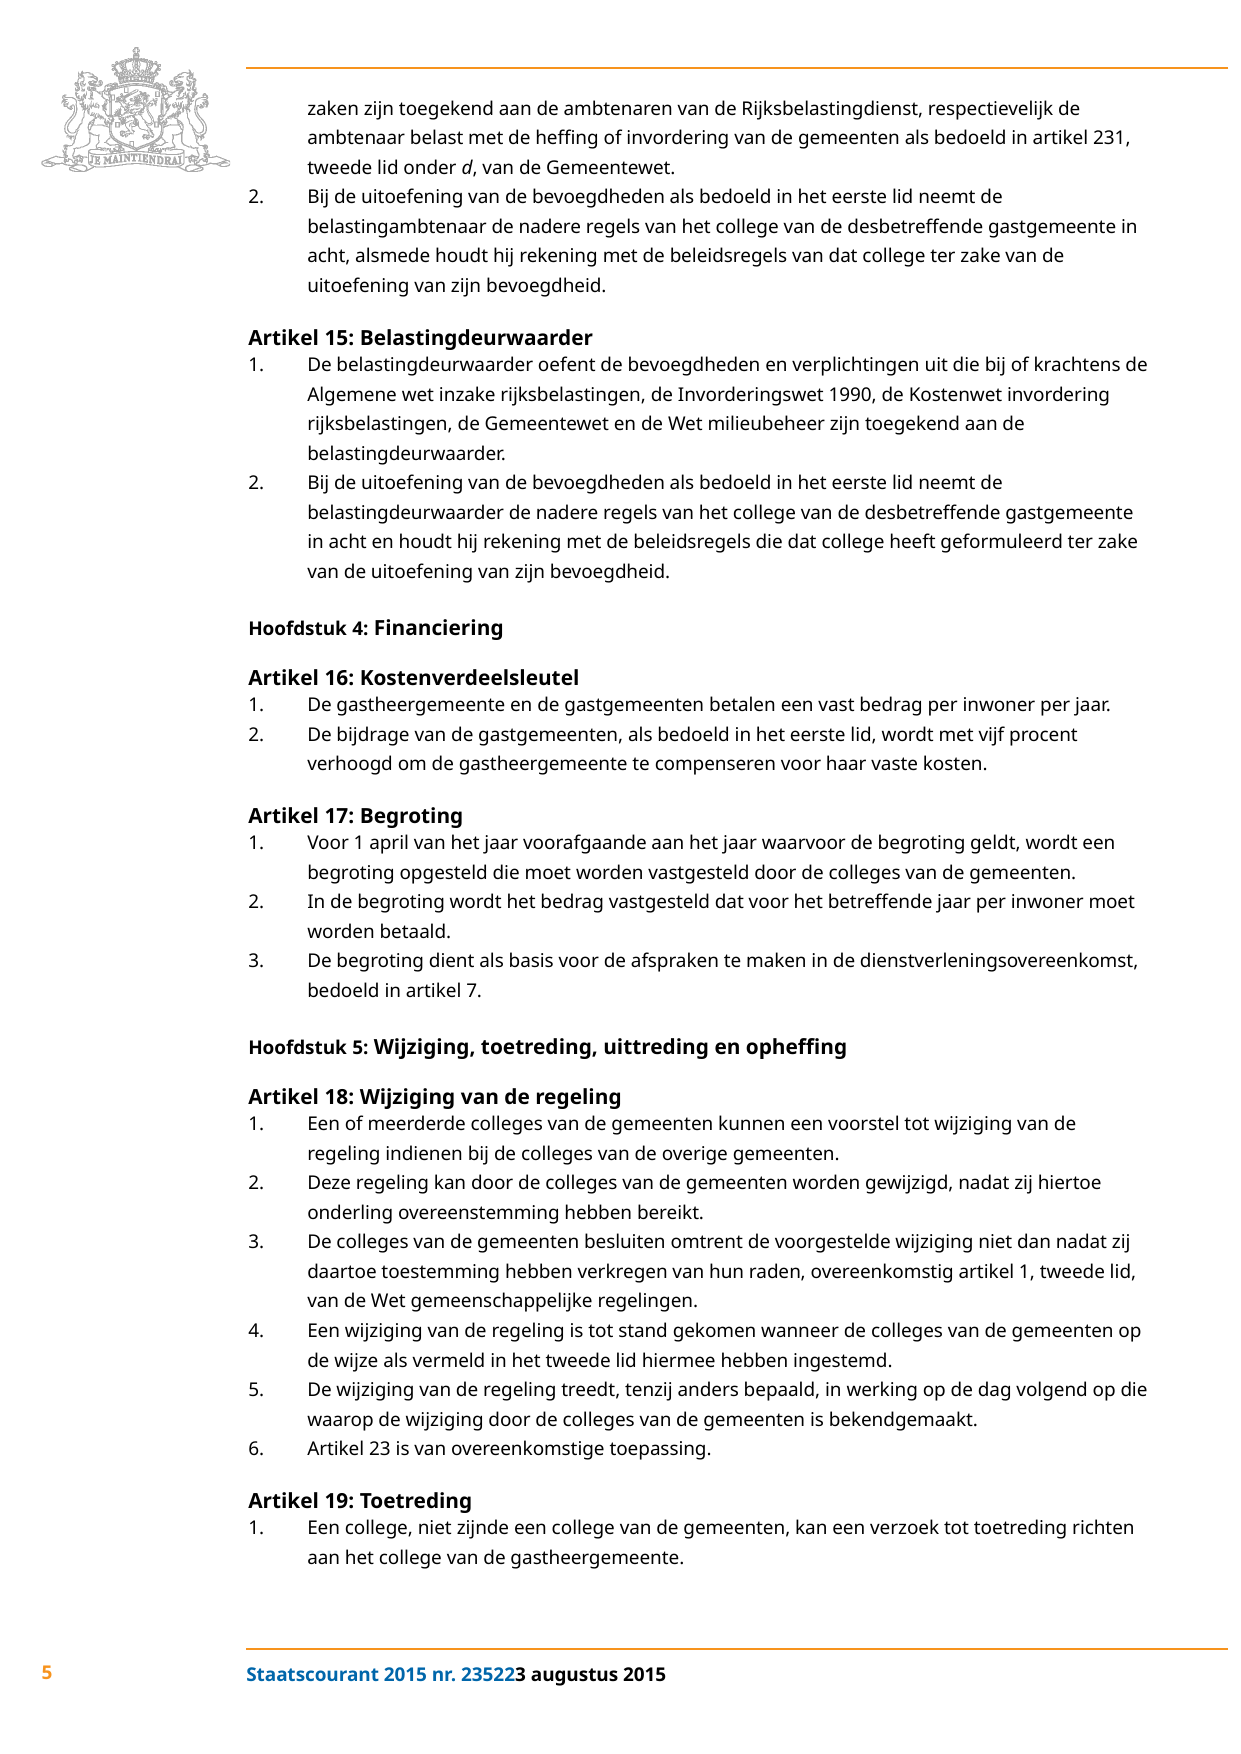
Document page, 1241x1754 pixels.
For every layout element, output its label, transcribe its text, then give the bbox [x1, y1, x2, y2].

text Artikel 16: Kostenverdeelsleutel [248, 663, 1152, 691]
list In de begroting wordt het bedrag vastgesteld dat voor het betreffende jaar per inwoner moet worden betaald. [248, 888, 1152, 944]
list De bijdrage van de gastgemeenten, als bedoeld in het eerste lid, wordt met vijf procent verhoogd om de gastheergemeente te compenseren voor haar vaste kosten. [248, 721, 1152, 776]
list Bij de uitoefening van de bevoegdheden als bedoeld in het eerste lid neemt de belastingambtenaar de nadere regels van het college van de desbetreffende gastgemeente in acht, alsmede houdt hij rekening met de beleidsregels van dat college ter zake van de uitoefening van zijn bevoegdheid. [248, 183, 1152, 298]
picture [41, 47, 231, 172]
list zaken zijn toegekend aan de ambtenaren van de Rijksbelastingdienst, respectievelijk de ambtenaar belast met de heffing of invordering van de gemeenten als bedoeld in artikel 231, tweede lid onder d, van de Gemeentewet. [248, 95, 1152, 180]
list De gastheergemeente en de gastgemeenten betalen een vast bedrag per inwoner per jaar. [248, 691, 1152, 717]
list De begroting dient als basis voor de afspraken te maken in de dienstverleningsovereenkomst, bedoeld in artikel 7. [248, 948, 1152, 1003]
text Artikel 17: Begroting [248, 801, 1152, 829]
text Hoofdstuk 5: Wijziging, toetreding, uittreding en opheffing [248, 1032, 1152, 1061]
list De wijziging van de regeling treedt, tenzij anders bepaald, in werking op de dag volgend op die waarop de wijziging door de colleges van de gemeenten is bekendgemaakt. [248, 1376, 1152, 1432]
text Artikel 19: Toetreding [248, 1486, 1152, 1514]
list Een college, niet zijnde een college van de gemeenten, kan een verzoek tot toetreding richten aan het college van de gastheergemeente. [248, 1514, 1152, 1570]
text Artikel 18: Wijziging van de regeling [248, 1082, 1152, 1110]
list Bij de uitoefening van de bevoegdheden als bedoeld in het eerste lid neemt de belastingdeurwaarder de nadere regels van het college van de desbetreffende gastgemeente in acht en houdt hij rekening met de beleidsregels die dat college heeft geformuleerd ter zake van de uitoefening van zijn bevoegdheid. [248, 469, 1152, 584]
text Hoofdstuk 4: Financiering [248, 613, 1152, 642]
list Een of meerderde colleges van de gemeenten kunnen een voorstel tot wijziging van de regeling indienen bij de colleges van de overige gemeenten. [248, 1110, 1152, 1166]
list De belastingdeurwaarder oefent de bevoegdheden en verplichtingen uit die bij of krachtens de Algemene wet inzake rijksbelastingen, de Invorderingswet 1990, de Kostenwet invordering rijksbelastingen, de Gemeentewet en de Wet milieubeheer zijn toegekend aan de belastingdeurwaarder. [248, 351, 1152, 466]
list Een wijziging van de regeling is tot stand gekomen wanneer de colleges van de gemeenten op de wijze als vermeld in het tweede lid hiermee hebben ingestemd. [248, 1317, 1152, 1373]
list Voor 1 april van het jaar voorafgaande aan het jaar waarvoor de begroting geldt, wordt een begroting opgesteld die moet worden vastgesteld door de colleges van de gemeenten. [248, 829, 1152, 884]
list Deze regeling kan door de colleges van de gemeenten worden gewijzigd, nadat zij hiertoe onderling overeenstemming hebben bereikt. [248, 1169, 1152, 1225]
text Artikel 15: Belastingdeurwaarder [248, 323, 1152, 351]
list Artikel 23 is van overeenkomstige toepassing. [248, 1436, 1152, 1461]
list De colleges van de gemeenten besluiten omtrent de voorgestelde wijziging niet dan nadat zij daartoe toestemming hebben verkregen van hun raden, overeenkomstig artikel 1, tweede lid, van de Wet gemeenschappelijke regelingen. [248, 1228, 1152, 1313]
